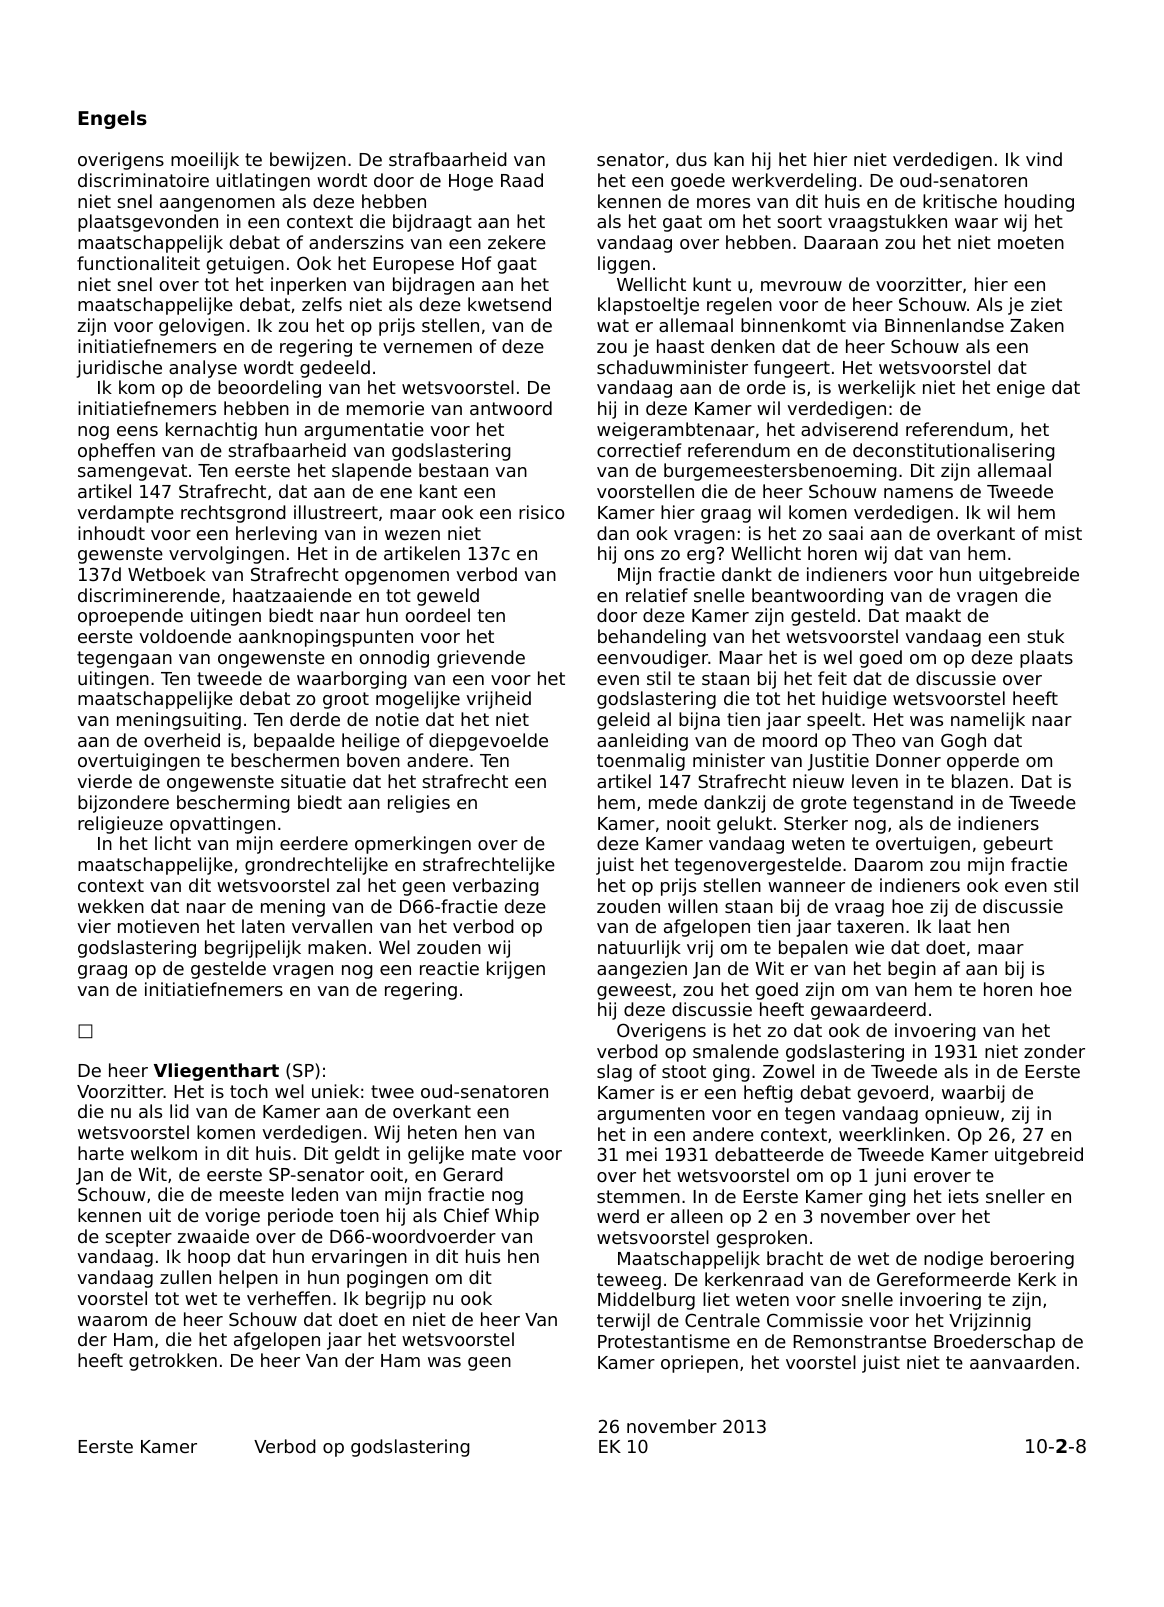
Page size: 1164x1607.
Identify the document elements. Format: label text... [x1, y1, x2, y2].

text Voorzitter. Het is toch wel uniek: twee oud-senatoren die nu als lid van de Kamer aan de overkant een wetsvoorstel komen verdedigen. Wij heten hen van harte welkom in dit huis. Dit geldt in gelijke mate voor Jan de Wit, de eerste SP-senator ooit, en Gerard Schouw, die de meeste leden van mijn fractie nog kennen uit de vorige periode toen hij als Chief Whip de scepter zwaaide over de D66-woordvoerder van vandaag. Ik hoop dat hun ervaringen in dit huis hen vandaag zullen helpen in hun pogingen om dit voorstel tot wet te verheffen. Ik begrijp nu ook waarom de heer Schouw dat doet en niet de heer Van der Ham, die het afgelopen jaar het wetsvoorstel heeft getrokken. De heer Van der Ham was geen [77, 1082, 567, 1372]
text □ [77, 1020, 567, 1041]
text Maatschappelijk bracht de wet de nodige beroering teweeg. De kerkenraad van de Gereformeerde Kerk in Middelburg liet weten voor snelle invoering te zijn, terwijl de Centrale Commissie voor het Vrijzinnig Protestantisme en de Remonstrantse Broederschap de Kamer opriepen, het voorstel juist niet te aanvaarden. [596, 1249, 1087, 1373]
text Ik kom op de beoordeling van het wetsvoorstel. De initiatiefnemers hebben in de memorie van antwoord nog eens kernachtig hun argumentatie voor het opheffen van de strafbaarheid van godslastering samengevat. Ten eerste het slapende bestaan van artikel 147 Strafrecht, dat aan de ene kant een verdampte rechtsgrond illustreert, maar ook een risico inhoudt voor een herleving van in wezen niet gewenste vervolgingen. Het in de artikelen 137c en 137d Wetboek van Strafrecht opgenomen verbod van discriminerende, haatzaaiende en tot geweld oproepende uitingen biedt naar hun oordeel ten eerste voldoende aanknopingspunten voor het tegengaan van ongewenste en onnodig grievende uitingen. Ten tweede de waarborging van een voor het maatschappelijke debat zo groot mogelijke vrijheid van meningsuiting. Ten derde de notie dat het niet aan de overheid is, bepaalde heilige of diepgevoelde overtuigingen te beschermen boven andere. Ten vierde de ongewenste situatie dat het strafrecht een bijzondere bescherming biedt aan religies en religieuze opvattingen. [77, 378, 567, 834]
text Wellicht kunt u, mevrouw de voorzitter, hier een klapstoeltje regelen voor de heer Schouw. Als je ziet wat er allemaal binnenkomt via Binnenlandse Zaken zou je haast denken dat de heer Schouw als een schaduwminister fungeert. Het wetsvoorstel dat vandaag aan de orde is, is werkelijk niet het enige dat hij in deze Kamer wil verdedigen: de weigerambtenaar, het adviserend referendum, het correctief referendum en de deconstitutionalisering van de burgemeestersbenoeming. Dit zijn allemaal voorstellen die de heer Schouw namens de Tweede Kamer hier graag wil komen verdedigen. Ik wil hem dan ook vragen: is het zo saai aan de overkant of mist hij ons zo erg? Wellicht horen wij dat van hem. [596, 274, 1087, 565]
text In het licht van mijn eerdere opmerkingen over de maatschappelijke, grondrechtelijke en strafrechtelijke context van dit wetsvoorstel zal het geen verbazing wekken dat naar de mening van de D66-fractie deze vier motieven het laten vervallen van het verbod op godslastering begrijpelijk maken. Wel zouden wij graag op de gestelde vragen nog een reactie krijgen van de initiatiefnemers en van de regering. [77, 834, 567, 1000]
text Mijn fractie dankt de indieners voor hun uitgebreide en relatief snelle beantwoording van de vragen die door deze Kamer zijn gesteld. Dat maakt de behandeling van het wetsvoorstel vandaag een stuk eenvoudiger. Maar het is wel goed om op deze plaats even stil te staan bij het feit dat de discussie over godslastering die tot het huidige wetsvoorstel heeft geleid al bijna tien jaar speelt. Het was namelijk naar aanleiding van de moord op Theo van Gogh dat toenmalig minister van Justitie Donner opperde om artikel 147 Strafrecht nieuw leven in te blazen. Dat is hem, mede dankzij de grote tegenstand in de Tweede Kamer, nooit gelukt. Sterker nog, als de indieners deze Kamer vandaag weten te overtuigen, gebeurt juist het tegenovergestelde. Daarom zou mijn fractie het op prijs stellen wanneer de indieners ook even stil zouden willen staan bij de vraag hoe zij de discussie van de afgelopen tien jaar taxeren. Ik laat hen natuurlijk vrij om te bepalen wie dat doet, maar aangezien Jan de Wit er van het begin af aan bij is geweest, zou het goed zijn om van hem te horen hoe hij deze discussie heeft gewaardeerd. [596, 565, 1087, 1021]
text Overigens is het zo dat ook de invoering van het verbod op smalende godslastering in 1931 niet zonder slag of stoot ging. Zowel in de Tweede als in de Eerste Kamer is er een heftig debat gevoerd, waarbij de argumenten voor en tegen vandaag opnieuw, zij in het in een andere context, weerklinken. Op 26, 27 en 31 mei 1931 debatteerde de Tweede Kamer uitgebreid over het wetsvoorstel om op 1 juni erover te stemmen. In de Eerste Kamer ging het iets sneller en werd er alleen op 2 en 3 november over het wetsvoorstel gesproken. [596, 1021, 1087, 1249]
text De heer Vliegenthart (SP): [77, 1061, 567, 1082]
text senator, dus kan hij het hier niet verdedigen. Ik vind het een goede werkverdeling. De oud-senatoren kennen de mores van dit huis en de kritische houding als het gaat om het soort vraagstukken waar wij het vandaag over hebben. Daaraan zou het niet moeten liggen. [596, 150, 1087, 274]
text overigens moeilijk te bewijzen. De strafbaarheid van discriminatoire uitlatingen wordt door de Hoge Raad niet snel aangenomen als deze hebben plaatsgevonden in een context die bijdraagt aan het maatschappelijk debat of anderszins van een zekere functionaliteit getuigen. Ook het Europese Hof gaat niet snel over tot het inperken van bijdragen aan het maatschappelijke debat, zelfs niet als deze kwetsend zijn voor gelovigen. Ik zou het op prijs stellen, van de initiatiefnemers en de regering te vernemen of deze juridische analyse wordt gedeeld. [77, 150, 567, 378]
